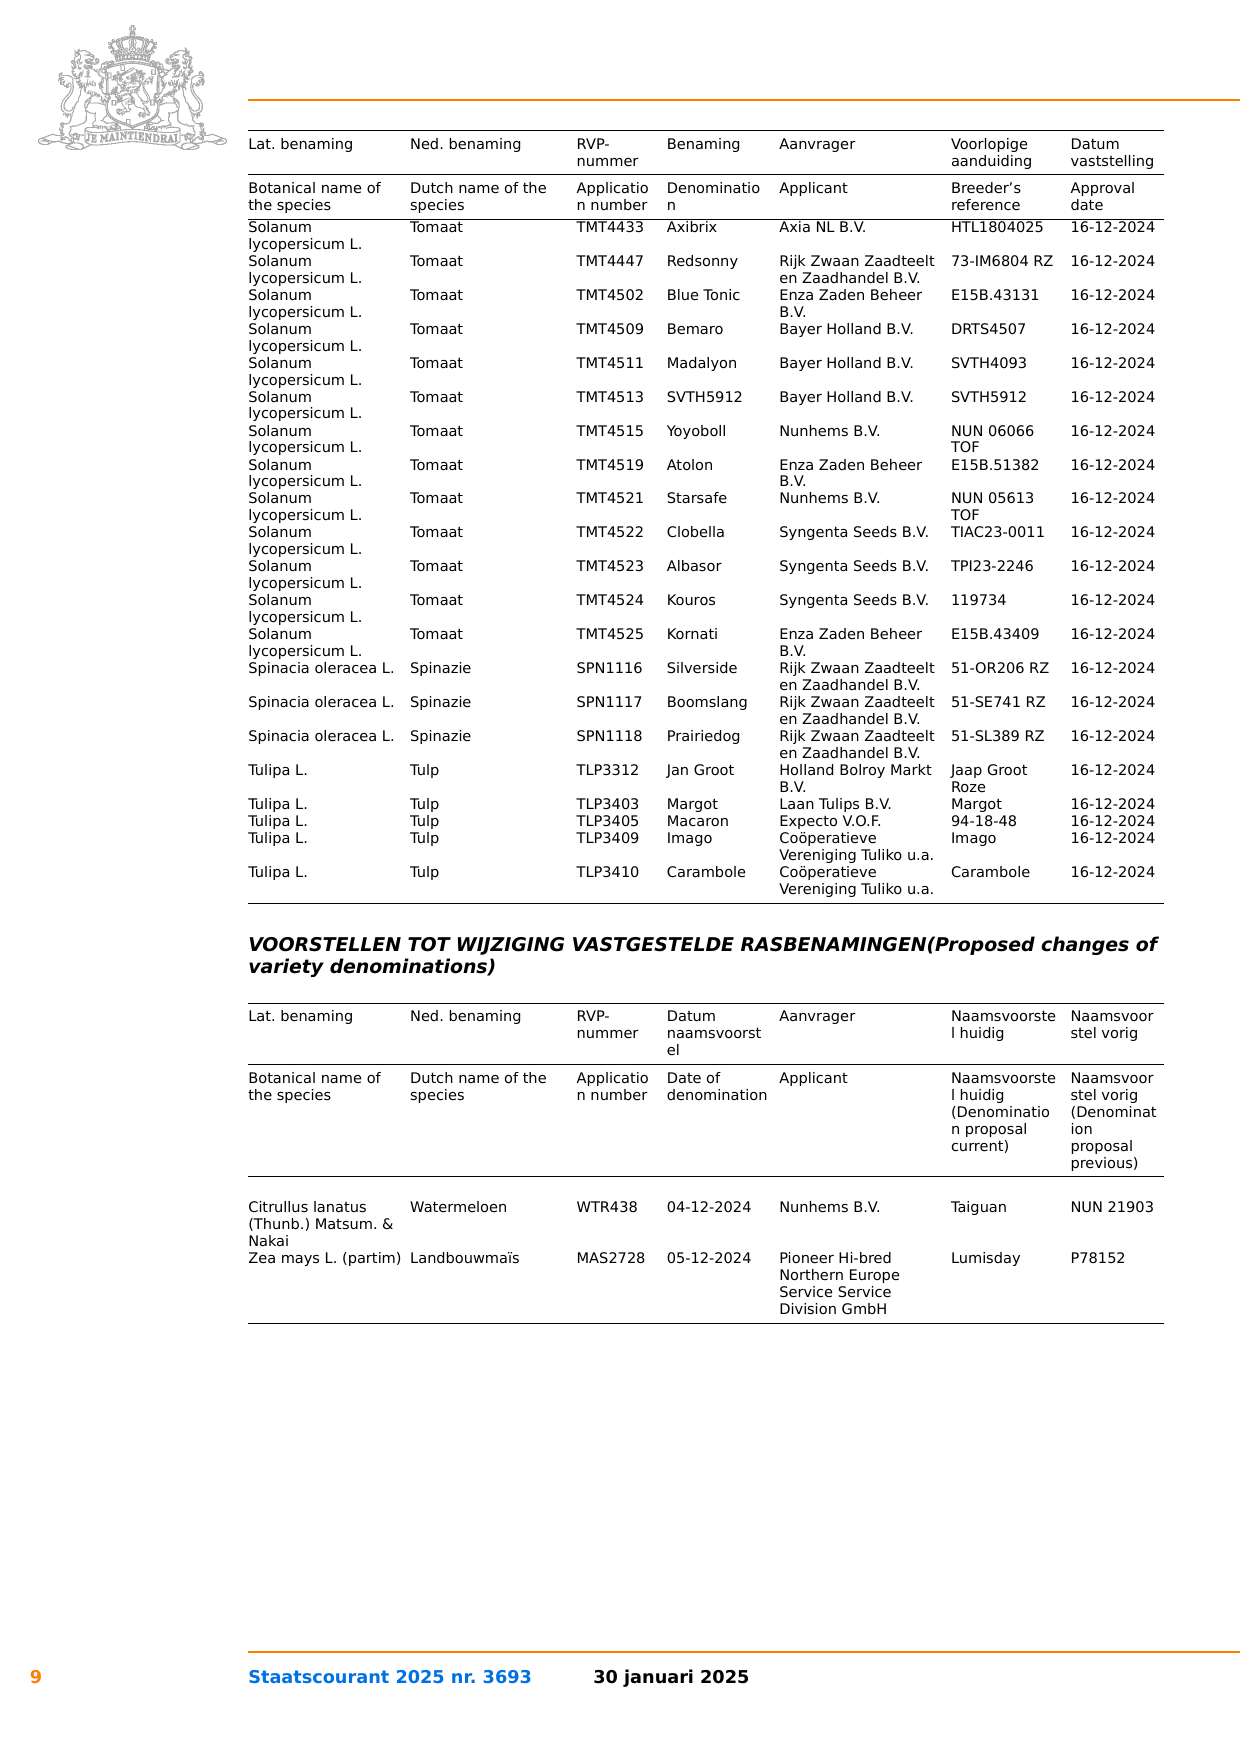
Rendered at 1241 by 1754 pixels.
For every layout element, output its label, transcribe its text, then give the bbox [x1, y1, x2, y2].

table_cell Botanical name of the species [248, 1065, 404, 1176]
table_cell Tomaat [404, 220, 570, 253]
table_cell 16-12-2024 [1065, 456, 1163, 490]
table_cell 16-12-2024 [1065, 389, 1163, 422]
table_cell Solanum lycopersicum L. [248, 220, 404, 253]
table_cell 16-12-2024 [1065, 321, 1163, 354]
table_cell Tomaat [404, 253, 570, 287]
table_cell Tomaat [404, 592, 570, 626]
table_cell 16-12-2024 [1065, 287, 1163, 321]
table_cell Taiguan [945, 1199, 1064, 1250]
table_cell Solanum lycopersicum L. [248, 253, 404, 287]
table_header Datum naamsvoorstel [661, 1004, 773, 1064]
table_cell TMT4519 [570, 456, 661, 490]
table_cell Application number [570, 1065, 661, 1176]
table_cell Kouros [661, 592, 773, 626]
table_cell 16-12-2024 [1065, 830, 1163, 864]
table_cell Lumisday [945, 1250, 1064, 1322]
table_cell Tomaat [404, 558, 570, 592]
table_cell 16-12-2024 [1065, 864, 1163, 902]
table_cell Date of denomination [661, 1065, 773, 1176]
table_cell 05-12-2024 [661, 1250, 773, 1322]
table_cell Coöperatieve Vereniging Tuliko u.a. [773, 864, 945, 902]
table_cell Solanum lycopersicum L. [248, 423, 404, 456]
table_cell NUN 06066 TOF [945, 423, 1064, 456]
table_cell Kornati [661, 626, 773, 660]
table_cell Tulipa L. [248, 762, 404, 796]
table_cell TMT4433 [570, 220, 661, 253]
table_cell Solanum lycopersicum L. [248, 524, 404, 558]
table_cell Prairiedog [661, 728, 773, 762]
table_cell Laan Tulips B.V. [773, 796, 945, 813]
table_header Naamsvoorstel vorig [1065, 1004, 1163, 1064]
table_cell Redsonny [661, 253, 773, 287]
table_cell Solanum lycopersicum L. [248, 456, 404, 490]
table_cell Tulp [404, 864, 570, 902]
table_cell Silverside [661, 660, 773, 694]
table_cell 16-12-2024 [1065, 813, 1163, 830]
table_cell Applicant [773, 175, 945, 219]
table_cell Syngenta Seeds B.V. [773, 558, 945, 592]
table_cell Starsafe [661, 490, 773, 524]
table_cell Botanical name of the species [248, 175, 404, 219]
table_cell Tomaat [404, 524, 570, 558]
table_cell DRTS4507 [945, 321, 1064, 354]
table_cell Yoyoboll [661, 423, 773, 456]
table_cell TLP3403 [570, 796, 661, 813]
table_cell TLP3405 [570, 813, 661, 830]
table_cell TMT4515 [570, 423, 661, 456]
table_cell 16-12-2024 [1065, 728, 1163, 762]
table_cell Citrullus lanatus (Thunb.) Matsum. & Nakai [248, 1199, 404, 1250]
table_cell SVTH5912 [661, 389, 773, 422]
table_cell 16-12-2024 [1065, 796, 1163, 813]
table_cell Dutch name of the species [404, 1065, 570, 1176]
table_cell TIAC23-0011 [945, 524, 1064, 558]
table_cell TMT4513 [570, 389, 661, 422]
table_cell Atolon [661, 456, 773, 490]
table_cell TLP3410 [570, 864, 661, 902]
table_cell Nunhems B.V. [773, 423, 945, 456]
table_cell [1065, 1177, 1163, 1199]
table_cell Rijk Zwaan Zaadteelt en Zaadhandel B.V. [773, 728, 945, 762]
table_header Ned. benaming [404, 131, 570, 174]
table_cell [404, 1177, 570, 1199]
table_cell 51-SE741 RZ [945, 694, 1064, 728]
table_cell Tomaat [404, 287, 570, 321]
table_cell Denomination [661, 175, 773, 219]
table_cell Imago [661, 830, 773, 864]
table_cell 16-12-2024 [1065, 524, 1163, 558]
table_cell TMT4523 [570, 558, 661, 592]
table_header Aanvrager [773, 131, 945, 174]
table_cell P78152 [1065, 1250, 1163, 1322]
table_cell Solanum lycopersicum L. [248, 321, 404, 354]
table_cell Breeder’s reference [945, 175, 1064, 219]
table_cell 16-12-2024 [1065, 660, 1163, 694]
table_cell Margot [945, 796, 1064, 813]
table_cell TPI23-2246 [945, 558, 1064, 592]
table_header Lat. benaming [248, 1004, 404, 1064]
table_cell TMT4524 [570, 592, 661, 626]
table_cell Naamsvoorstel vorig (Denomination proposal previous) [1065, 1065, 1163, 1176]
table_cell TMT4511 [570, 355, 661, 388]
table_cell Tomaat [404, 355, 570, 388]
table_cell TMT4521 [570, 490, 661, 524]
table_cell Carambole [945, 864, 1064, 902]
table_cell Nunhems B.V. [773, 490, 945, 524]
table_cell TLP3409 [570, 830, 661, 864]
table_header RVP-nummer [570, 1004, 661, 1064]
table_cell SPN1118 [570, 728, 661, 762]
table_cell Solanum lycopersicum L. [248, 287, 404, 321]
table_cell Axibrix [661, 220, 773, 253]
table_cell Rijk Zwaan Zaadteelt en Zaadhandel B.V. [773, 694, 945, 728]
table_cell Spinacia oleracea L. [248, 660, 404, 694]
table_cell [570, 1177, 661, 1199]
table_cell 16-12-2024 [1065, 558, 1163, 592]
table_cell NUN 21903 [1065, 1199, 1163, 1250]
table_cell TMT4522 [570, 524, 661, 558]
table_cell SVTH4093 [945, 355, 1064, 388]
table_cell NUN 05613 TOF [945, 490, 1064, 524]
table_cell E15B.43409 [945, 626, 1064, 660]
table_header Voorlopige aanduiding [945, 131, 1064, 174]
table_cell Coöperatieve Vereniging Tuliko u.a. [773, 830, 945, 864]
table_cell 119734 [945, 592, 1064, 626]
table_cell Rijk Zwaan Zaadteelt en Zaadhandel B.V. [773, 253, 945, 287]
table_cell Tulp [404, 813, 570, 830]
table_cell Syngenta Seeds B.V. [773, 592, 945, 626]
table_cell Enza Zaden Beheer B.V. [773, 456, 945, 490]
table_cell HTL1804025 [945, 220, 1064, 253]
table_cell TMT4502 [570, 287, 661, 321]
table_cell Expecto V.O.F. [773, 813, 945, 830]
table_cell SPN1116 [570, 660, 661, 694]
table_cell Tulipa L. [248, 830, 404, 864]
table_cell Jan Groot [661, 762, 773, 796]
table_cell Bayer Holland B.V. [773, 355, 945, 388]
table_cell Tomaat [404, 321, 570, 354]
table_cell Clobella [661, 524, 773, 558]
table_cell [773, 1177, 945, 1199]
table_header Naamsvoorstel huidig [945, 1004, 1064, 1064]
table_cell Tomaat [404, 389, 570, 422]
table_cell Dutch name of the species [404, 175, 570, 219]
table_cell 16-12-2024 [1065, 490, 1163, 524]
table_cell Nunhems B.V. [773, 1199, 945, 1250]
table_cell SPN1117 [570, 694, 661, 728]
table_cell Enza Zaden Beheer B.V. [773, 287, 945, 321]
table_cell Tomaat [404, 456, 570, 490]
table_cell Solanum lycopersicum L. [248, 558, 404, 592]
table_cell Blue Tonic [661, 287, 773, 321]
table_header Datum vaststelling [1065, 131, 1163, 174]
table_cell Watermeloen [404, 1199, 570, 1250]
table_cell Naamsvoorstel huidig (Denomination proposal current) [945, 1065, 1064, 1176]
table_cell Spinazie [404, 694, 570, 728]
table_cell Macaron [661, 813, 773, 830]
table_cell Spinazie [404, 660, 570, 694]
table_cell Tulp [404, 796, 570, 813]
table_cell TLP3312 [570, 762, 661, 796]
table_cell Bayer Holland B.V. [773, 321, 945, 354]
table_cell Imago [945, 830, 1064, 864]
table_cell 16-12-2024 [1065, 592, 1163, 626]
table_cell TMT4447 [570, 253, 661, 287]
table_cell 51-SL389 RZ [945, 728, 1064, 762]
table_cell Tulp [404, 830, 570, 864]
table_cell Tomaat [404, 626, 570, 660]
table_cell Boomslang [661, 694, 773, 728]
table_cell Albasor [661, 558, 773, 592]
table_cell Solanum lycopersicum L. [248, 389, 404, 422]
table_cell Tulipa L. [248, 864, 404, 902]
table_cell TMT4525 [570, 626, 661, 660]
table_header Benaming [661, 131, 773, 174]
table_cell E15B.43131 [945, 287, 1064, 321]
table_cell Tulp [404, 762, 570, 796]
table_cell 04-12-2024 [661, 1199, 773, 1250]
table_cell TMT4509 [570, 321, 661, 354]
table_cell 73-IM6804 RZ [945, 253, 1064, 287]
table_header Aanvrager [773, 1004, 945, 1064]
table_cell Bayer Holland B.V. [773, 389, 945, 422]
table_cell Solanum lycopersicum L. [248, 592, 404, 626]
table_cell Tomaat [404, 490, 570, 524]
table_cell [248, 1177, 404, 1199]
table_cell Jaap Groot Roze [945, 762, 1064, 796]
table_cell Landbouwmaïs [404, 1250, 570, 1322]
table_header Ned. benaming [404, 1004, 570, 1064]
table_cell Approval date [1065, 175, 1163, 219]
table_cell E15B.51382 [945, 456, 1064, 490]
table_cell Pioneer Hi-bred Northern Europe Service Service Division GmbH [773, 1250, 945, 1322]
table_cell Solanum lycopersicum L. [248, 490, 404, 524]
picture [38, 25, 227, 150]
table_cell Madalyon [661, 355, 773, 388]
table_cell 16-12-2024 [1065, 762, 1163, 796]
table_cell Solanum lycopersicum L. [248, 626, 404, 660]
table_cell MAS2728 [570, 1250, 661, 1322]
table_cell 16-12-2024 [1065, 423, 1163, 456]
table_cell 16-12-2024 [1065, 694, 1163, 728]
table_cell Syngenta Seeds B.V. [773, 524, 945, 558]
table_cell Spinazie [404, 728, 570, 762]
table_cell Carambole [661, 864, 773, 902]
table_cell SVTH5912 [945, 389, 1064, 422]
table_cell Rijk Zwaan Zaadteelt en Zaadhandel B.V. [773, 660, 945, 694]
table_cell 16-12-2024 [1065, 253, 1163, 287]
table_cell WTR438 [570, 1199, 661, 1250]
table_header Lat. benaming [248, 131, 404, 174]
table_cell Spinacia oleracea L. [248, 728, 404, 762]
table_cell 51-OR206 RZ [945, 660, 1064, 694]
table_cell 16-12-2024 [1065, 626, 1163, 660]
table_cell [661, 1177, 773, 1199]
table_cell Application number [570, 175, 661, 219]
table_cell 94-18-48 [945, 813, 1064, 830]
table_cell Applicant [773, 1065, 945, 1176]
table_cell Enza Zaden Beheer B.V. [773, 626, 945, 660]
table_cell Spinacia oleracea L. [248, 694, 404, 728]
table_cell Tomaat [404, 423, 570, 456]
table_cell 16-12-2024 [1065, 220, 1163, 253]
table_cell [945, 1177, 1064, 1199]
table_cell Tulipa L. [248, 796, 404, 813]
subtitle VOORSTELLEN TOT WIJZIGING VASTGESTELDE RASBENAMINGEN(Proposed changes of variety denominations) [248, 933, 1163, 977]
table_cell Tulipa L. [248, 813, 404, 830]
table_cell Holland Bolroy Markt B.V. [773, 762, 945, 796]
table_cell Zea mays L. (partim) [248, 1250, 404, 1322]
table_header RVP-nummer [570, 131, 661, 174]
table_cell Bemaro [661, 321, 773, 354]
table_cell Axia NL B.V. [773, 220, 945, 253]
table_cell Margot [661, 796, 773, 813]
table_cell Solanum lycopersicum L. [248, 355, 404, 388]
table_cell 16-12-2024 [1065, 355, 1163, 388]
